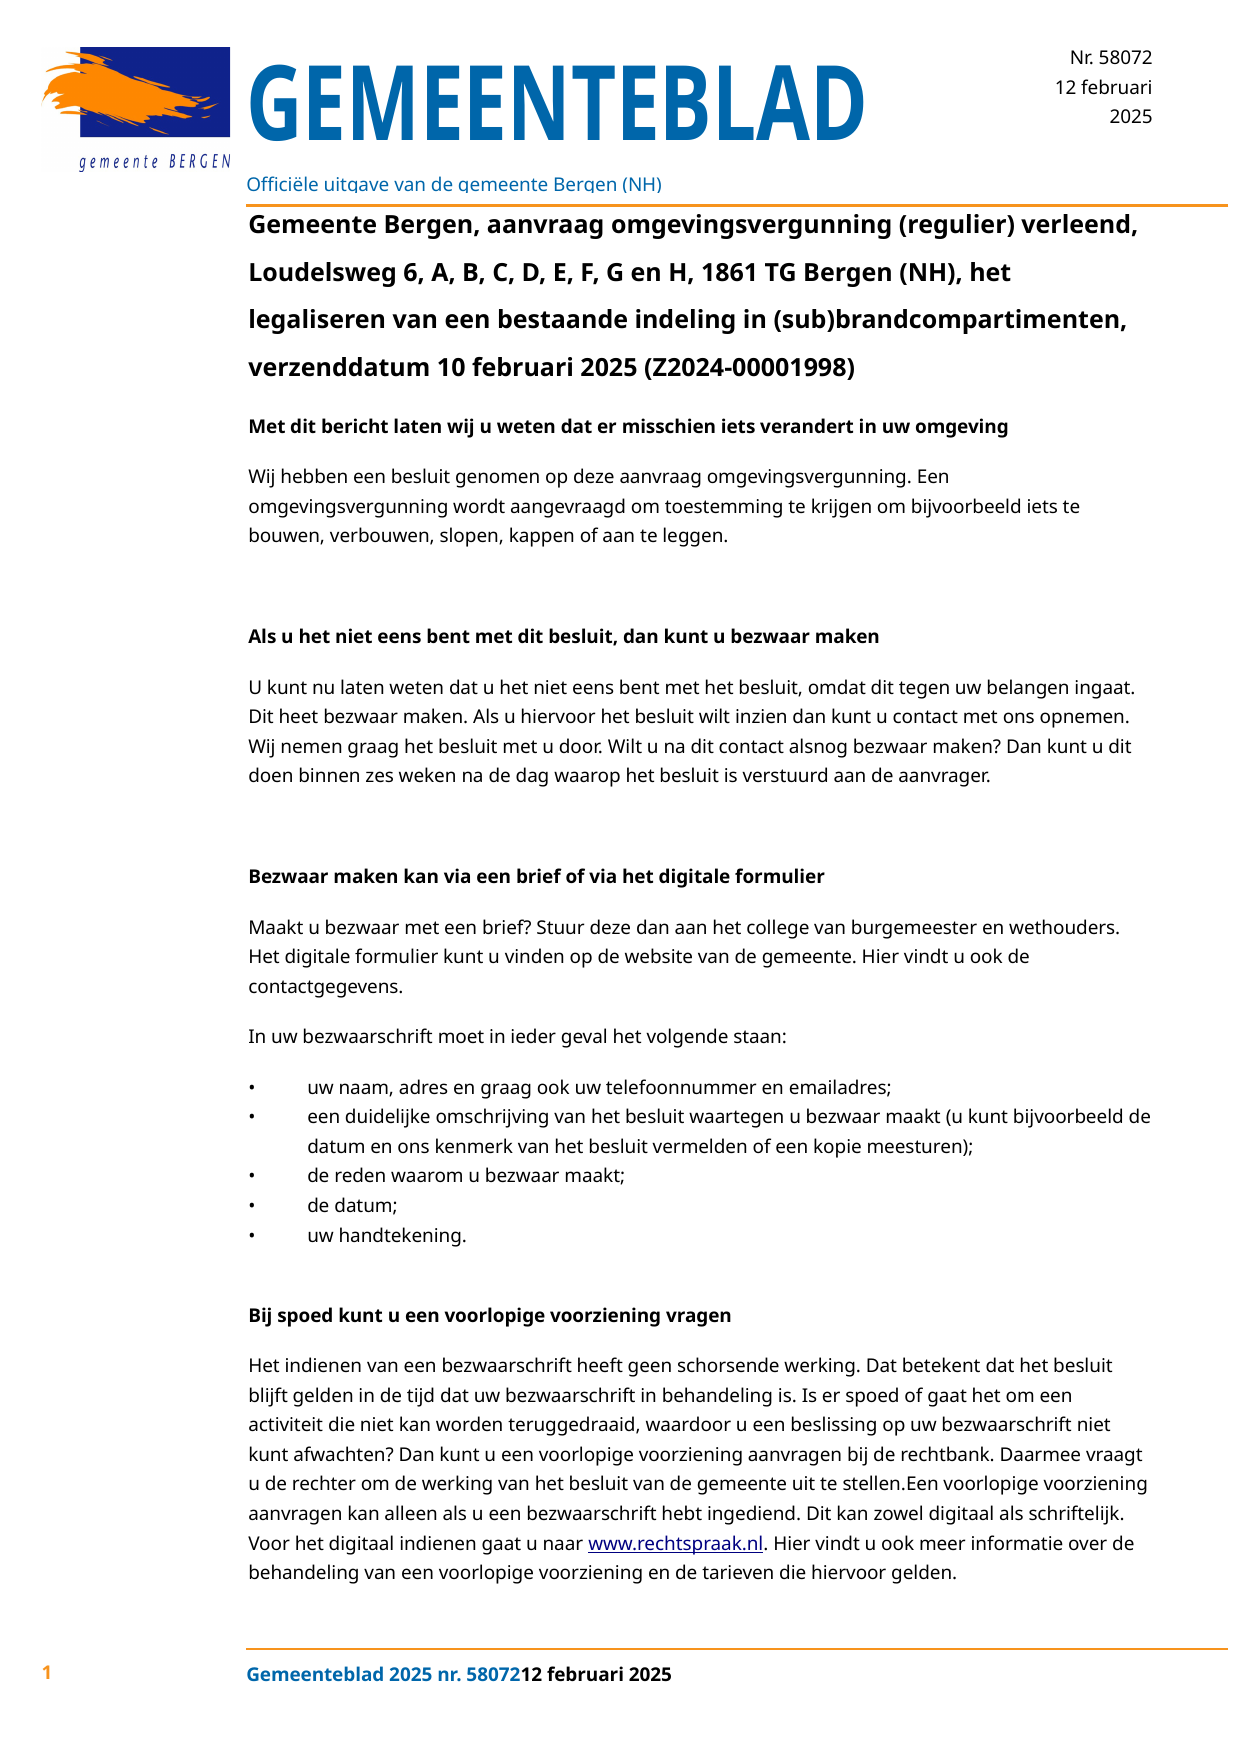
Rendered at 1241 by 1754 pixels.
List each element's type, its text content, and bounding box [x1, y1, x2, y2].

text Bij spoed kunt u een voorlopige voorziening vragen [248, 1302, 1152, 1328]
text Het indienen van een bezwaarschrift heeft geen schorsende werking. Dat betekent dat het besluit blijft gelden in de tijd dat uw bezwaarschrift in behandeling is. Is er spoed of gaat het om een activiteit die niet kan worden teruggedraaid, waardoor u een beslissing op uw bezwaarschrift niet kunt afwachten? Dan kunt u een voorlopige voorziening aanvragen bij de rechtbank. Daarmee vraagt u de rechter om de werking van het besluit van de gemeente uit te stellen.Een voorlopige voorziening aanvragen kan alleen als u een bezwaarschrift hebt ingediend. Dit kan zowel digitaal als schriftelijk. Voor het digitaal indienen gaat u naar www.rechtspraak.nl. Hier vindt u ook meer informatie over de behandeling van een voorlopige voorziening en de tarieven die hiervoor gelden. [248, 1352, 1152, 1585]
list uw naam, adres en graag ook uw telefoonnummer en emailadres; [248, 1074, 1152, 1100]
list de reden waarom u bezwaar maakt; [248, 1163, 1152, 1188]
text In uw bezwaarschrift moet in ieder geval het volgende staan: [248, 1023, 1152, 1049]
text Wij hebben een besluit genomen op deze aanvraag omgevingsvergunning. Een omgevingsvergunning wordt aangevraagd om toestemming te krijgen om bijvoorbeeld iets te bouwen, verbouwen, slopen, kappen of aan te leggen. [248, 463, 1152, 548]
text Bezwaar maken kan via een brief of via het digitale formulier [248, 863, 1152, 889]
text Als u het niet eens bent met dit besluit, dan kunt u bezwaar maken [248, 623, 1152, 649]
list een duidelijke omschrijving van het besluit waartegen u bezwaar maakt (u kunt bijvoorbeeld de datum en ons kenmerk van het besluit vermelden of een kopie meesturen); [248, 1103, 1152, 1159]
picture [41, 47, 231, 172]
list uw handtekening. [248, 1222, 1152, 1248]
text Maakt u bezwaar met een brief? Stuur deze dan aan het college van burgemeester en wethouders. Het digitale formulier kunt u vinden op de website van de gemeente. Hier vindt u ook de contactgegevens. [248, 914, 1152, 999]
text U kunt nu laten weten dat u het niet eens bent met het besluit, omdat dit tegen uw belangen ingaat. Dit heet bezwaar maken. Als u hiervoor het besluit wilt inzien dan kunt u contact met ons opnemen. Wij nemen graag het besluit met u door. Wilt u na dit contact alsnog bezwaar maken? Dan kunt u dit doen binnen zes weken na de dag waarop het besluit is verstuurd aan de aanvrager. [248, 674, 1152, 788]
list de datum; [248, 1192, 1152, 1218]
text Met dit bericht laten wij u weten dat er misschien iets verandert in uw omgeving [248, 413, 1152, 439]
text Gemeente Bergen, aanvraag omgevingsvergunning (regulier) verleend, Loudelsweg 6, A, B, C, D, E, F, G en H, 1861 TG Bergen (NH), het legaliseren van een bestaande indeling in (sub)brandcompartimenten, verzenddatum 10 februari 2025 (Z2024-00001998) [248, 207, 1152, 384]
